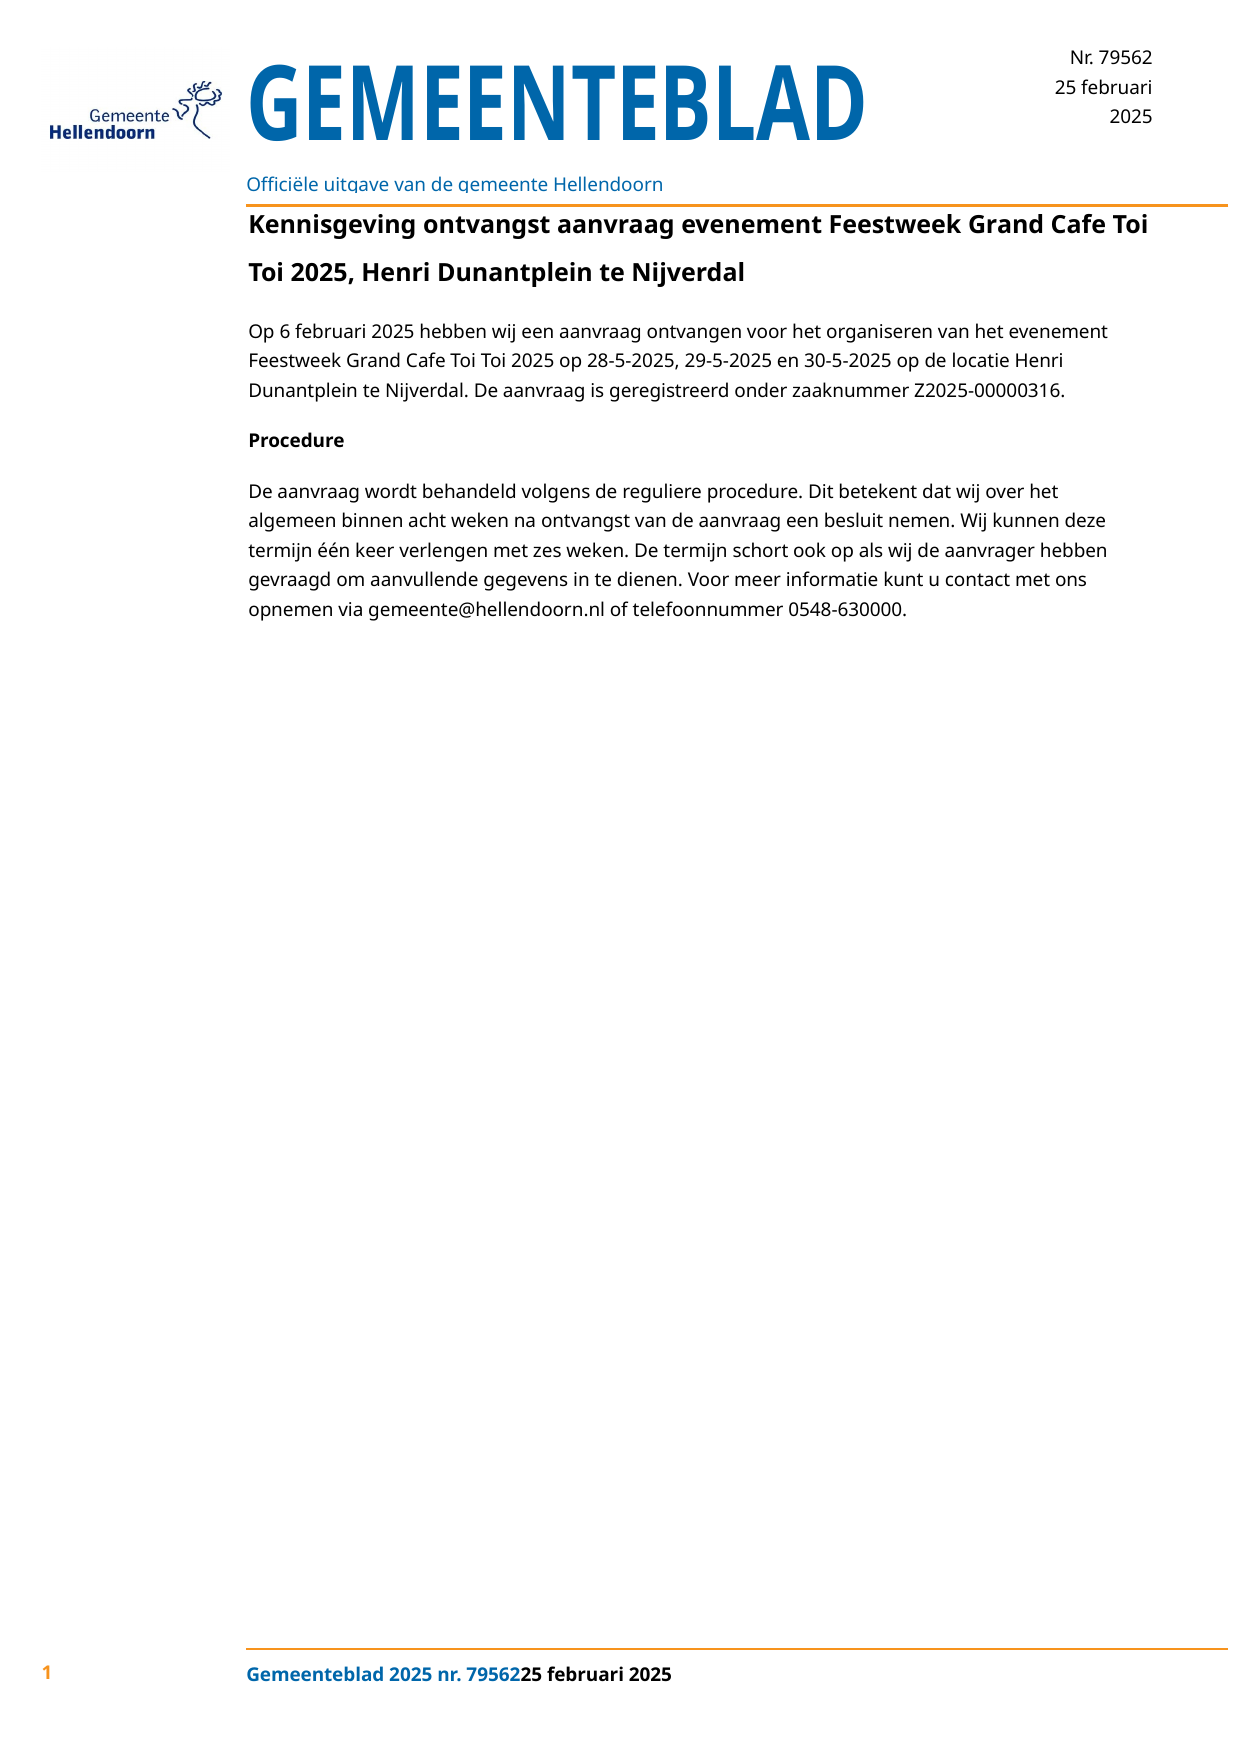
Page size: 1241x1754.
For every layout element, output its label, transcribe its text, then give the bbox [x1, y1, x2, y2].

text Procedure [248, 427, 1152, 453]
text Op 6 februari 2025 hebben wij een aanvraag ontvangen voor het organiseren van het evenement Feestweek Grand Cafe Toi Toi 2025 op 28-5-2025, 29-5-2025 en 30-5-2025 op de locatie Henri Dunantplein te Nijverdal. De aanvraag is geregistreerd onder zaaknummer Z2025-00000316. [248, 318, 1152, 403]
text Kennisgeving ontvangst aanvraag evenement Feestweek Grand Cafe Toi Toi 2025, Henri Dunantplein te Nijverdal [248, 207, 1152, 288]
text De aanvraag wordt behandeld volgens de reguliere procedure. Dit betekent dat wij over het algemeen binnen acht weken na ontvangst van de aanvraag een besluit nemen. Wij kunnen deze termijn één keer verlengen met zes weken. De termijn schort ook op als wij de aanvrager hebben gevraagd om aanvullende gegevens in te dienen. Voor meer informatie kunt u contact met ons opnemen via gemeente@hellendoorn.nl of telefoonnummer 0548-630000. [248, 478, 1152, 622]
picture [41, 47, 231, 172]
